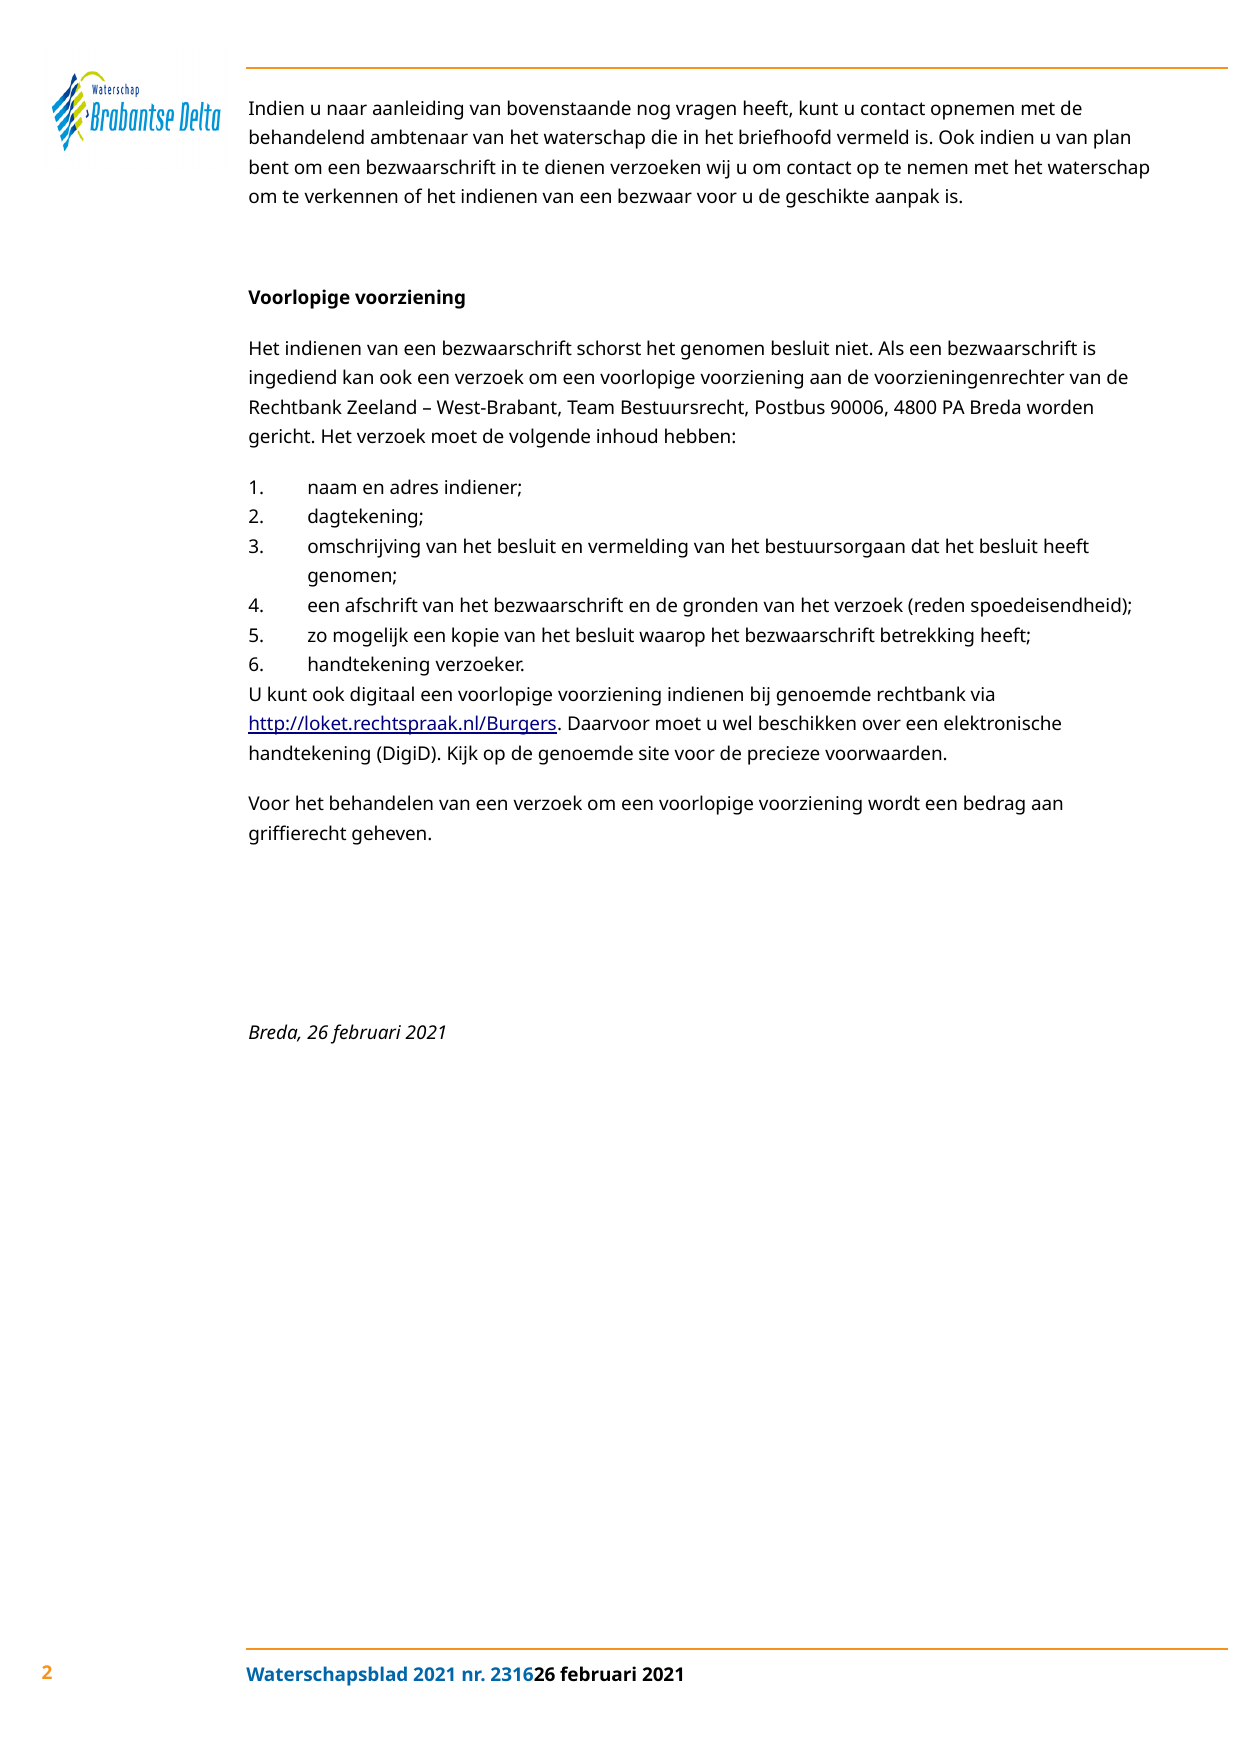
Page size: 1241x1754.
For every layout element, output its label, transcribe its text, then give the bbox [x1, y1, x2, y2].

list een afschrift van het bezwaarschrift en de gronden van het verzoek (reden spoedeisendheid); [248, 592, 1152, 618]
text Het indienen van een bezwaarschrift schorst het genomen besluit niet. Als een bezwaarschrift is ingediend kan ook een verzoek om een voorlopige voorziening aan de voorzieningenrechter van de Rechtbank Zeeland – West-Brabant, Team Bestuursrecht, Postbus 90006, 4800 PA Breda worden gericht. Het verzoek moet de volgende inhoud hebben: [248, 335, 1152, 449]
list handtekening verzoeker. [248, 651, 1152, 677]
text Indien u naar aanleiding van bovenstaande nog vragen heeft, kunt u contact opnemen met de behandelend ambtenaar van het waterschap die in het briefhoofd vermeld is. Ook indien u van plan bent om een bezwaarschrift in te dienen verzoeken wij u om contact op te nemen met het waterschap om te verkennen of het indienen van een bezwaar voor u de geschikte aanpak is. [248, 95, 1152, 209]
text U kunt ook digitaal een voorlopige voorziening indienen bij genoemde rechtbank via http://loket.rechtspraak.nl/Burgers. Daarvoor moet u wel beschikken over een elektronische handtekening (DigiD). Kijk op de genoemde site voor de precieze voorwaarden. [248, 681, 1152, 766]
text Voorlopige voorziening [248, 284, 1152, 310]
list omschrijving van het besluit en vermelding van het bestuursorgaan dat het besluit heeft genomen; [248, 533, 1152, 588]
text Voor het behandelen van een verzoek om een voorlopige voorziening wordt een bedrag aan griffierecht geheven. [248, 791, 1152, 846]
list zo mogelijk een kopie van het besluit waarop het bezwaarschrift betrekking heeft; [248, 622, 1152, 648]
text Breda, 26 februari 2021 [248, 1019, 1152, 1045]
picture [41, 47, 231, 172]
list naam en adres indiener; [248, 474, 1152, 500]
list dagtekening; [248, 503, 1152, 529]
